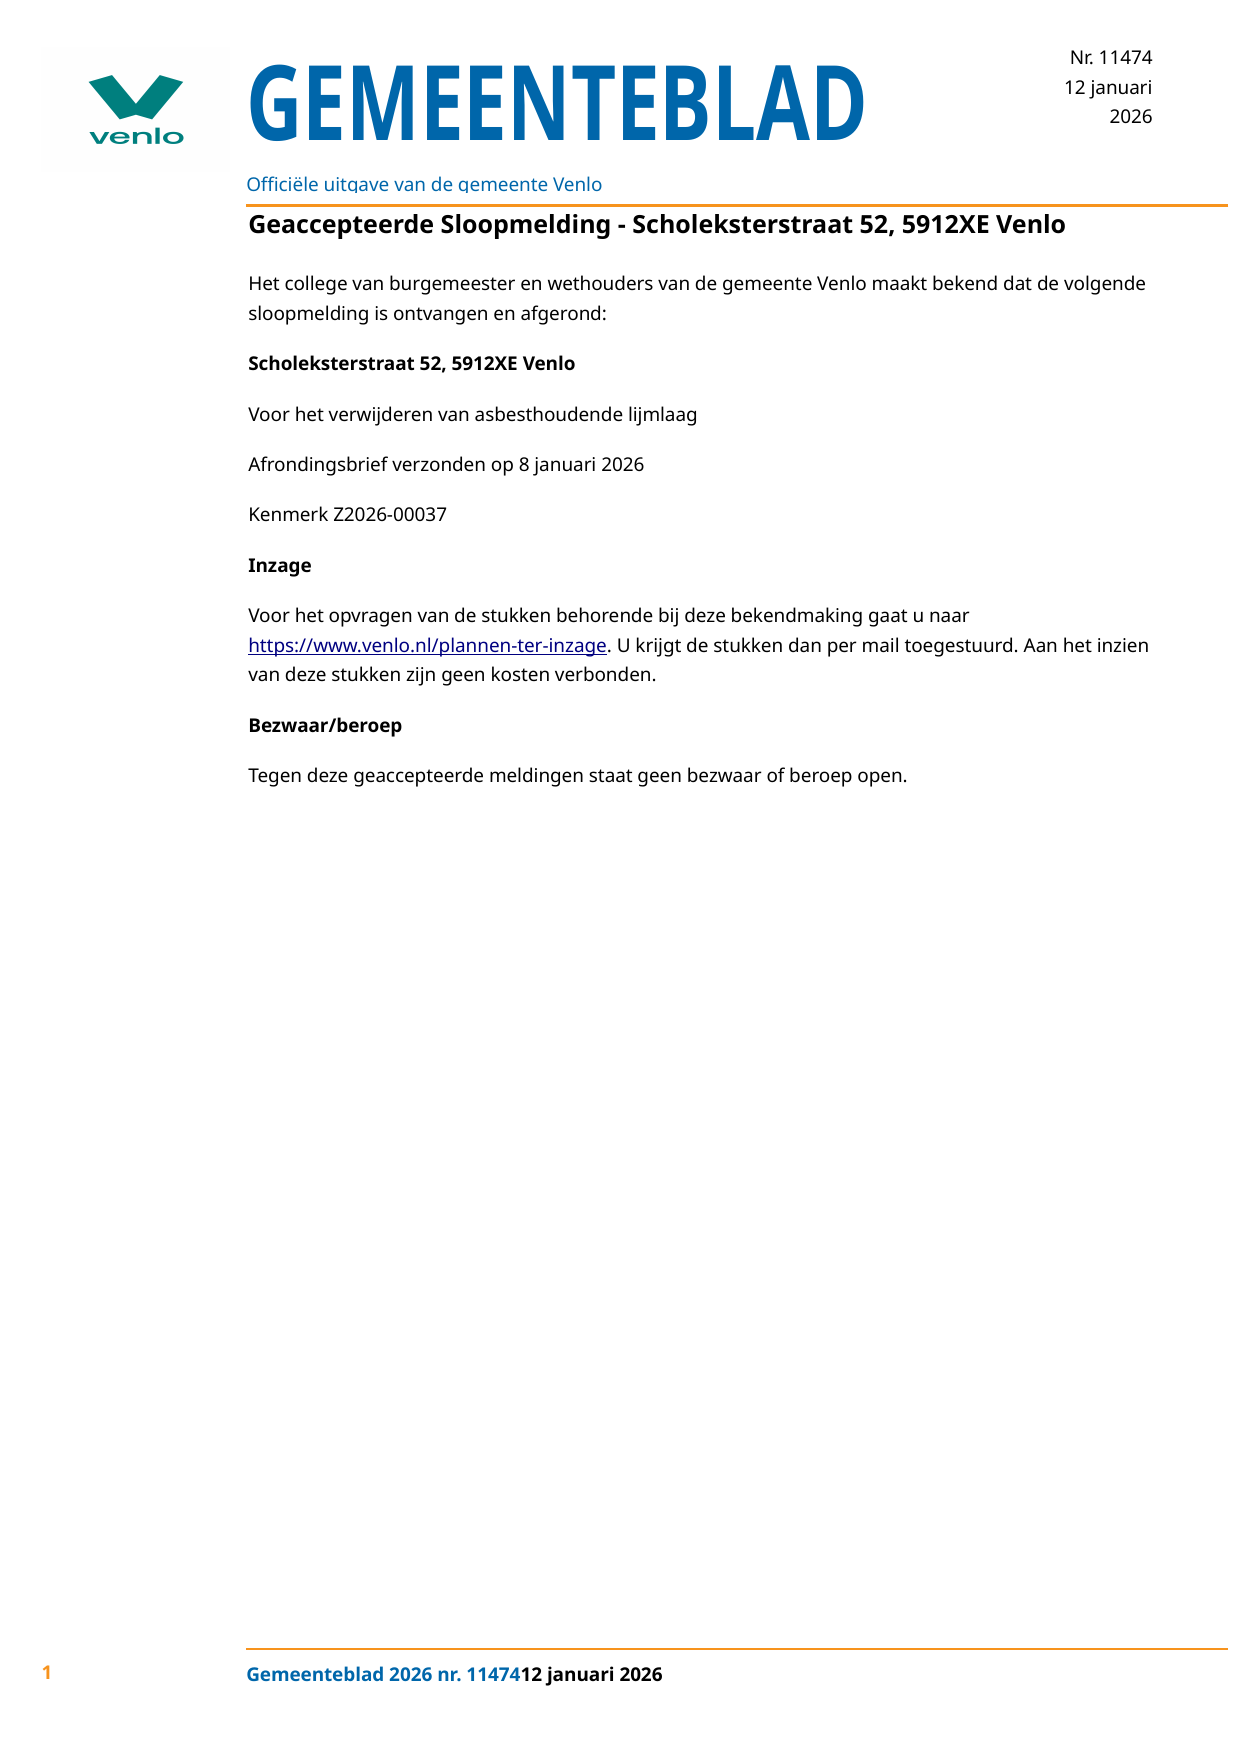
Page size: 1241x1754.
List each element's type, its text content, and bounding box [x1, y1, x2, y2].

text Bezwaar/beroep [248, 712, 1152, 738]
picture [41, 47, 231, 172]
text Inzage [248, 552, 1152, 578]
text Voor het verwijderen van asbesthoudende lijmlaag [248, 401, 1152, 426]
text Kenmerk Z2026-00037 [248, 502, 1152, 527]
text Tegen deze geaccepteerde meldingen staat geen bezwaar of beroep open. [248, 762, 1152, 788]
text Scholeksterstraat 52, 5912XE Venlo [248, 350, 1152, 376]
text Afrondingsbrief verzonden op 8 januari 2026 [248, 451, 1152, 477]
text Het college van burgemeester en wethouders van de gemeente Venlo maakt bekend dat de volgende sloopmelding is ontvangen en afgerond: [248, 270, 1152, 326]
text Geaccepteerde Sloopmelding - Scholeksterstraat 52, 5912XE Venlo [248, 207, 1152, 241]
text Voor het opvragen van de stukken behorende bij deze bekendmaking gaat u naar https://www.venlo.nl/plannen-ter-inzage. U krijgt de stukken dan per mail toegestuurd. Aan het inzien van deze stukken zijn geen kosten verbonden. [248, 602, 1152, 687]
